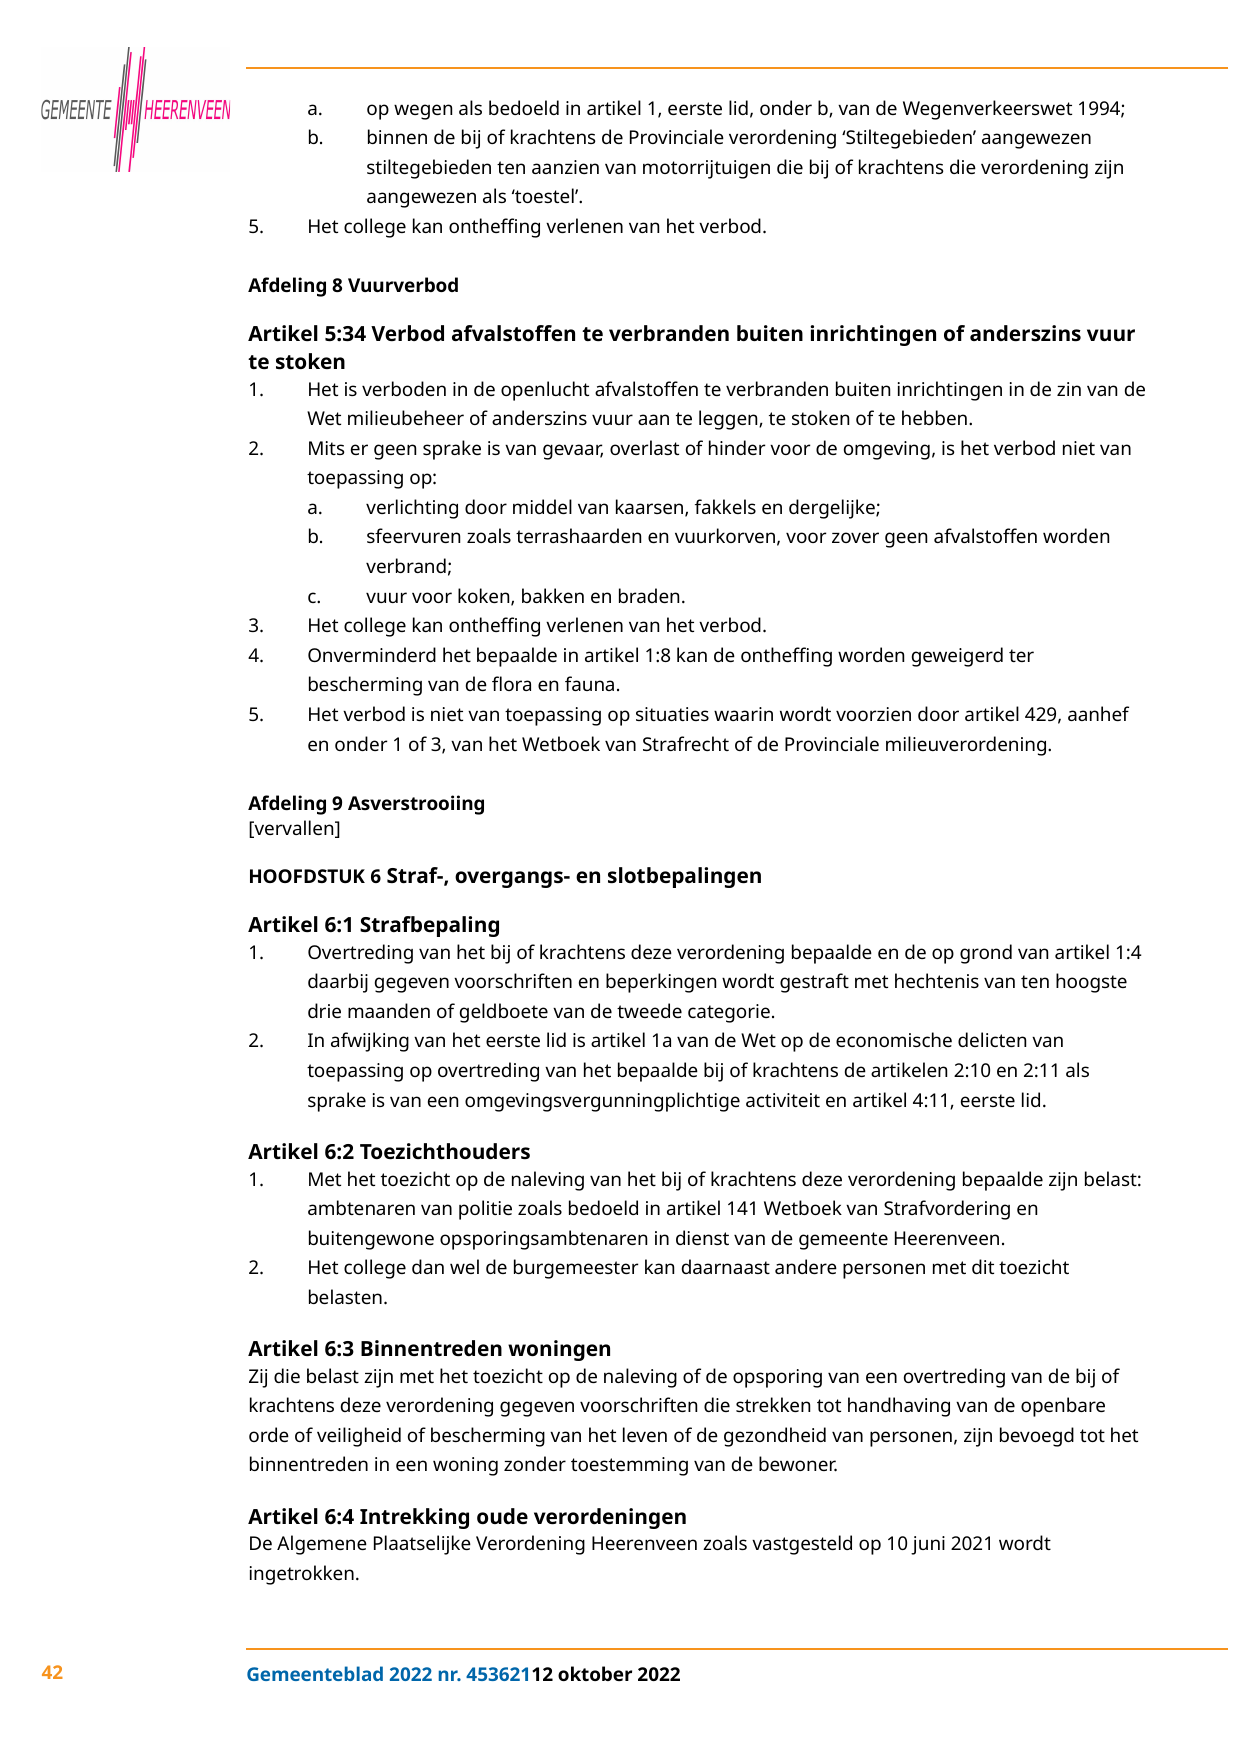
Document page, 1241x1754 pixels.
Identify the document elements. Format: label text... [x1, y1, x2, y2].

list verlichting door middel van kaarsen, fakkels en dergelijke; [307, 494, 1152, 520]
list Het verbod is niet van toepassing op situaties waarin wordt voorzien door artikel 429, aanhef en onder 1 of 3, van het Wetboek van Strafrecht of de Provinciale milieuverordening. [248, 701, 1152, 756]
list In afwijking van het eerste lid is artikel 1a van de Wet op de economische delicten van toepassing op overtreding van het bepaalde bij of krachtens de artikelen 2:10 en 2:11 als sprake is van een omgevingsvergunningplichtige activiteit en artikel 4:11, eerste lid. [248, 1028, 1152, 1113]
list vuur voor koken, bakken en braden. [307, 583, 1152, 608]
list op wegen als bedoeld in artikel 1, eerste lid, onder b, van de Wegenverkeerswet 1994; [307, 95, 1152, 121]
list Het is verboden in de openlucht afvalstoffen te verbranden buiten inrichtingen in de zin van de Wet milieubeheer of anderszins vuur aan te leggen, te stoken of te hebben. [248, 376, 1152, 431]
list Met het toezicht op de naleving van het bij of krachtens deze verordening bepaalde zijn belast: ambtenaren van politie zoals bedoeld in artikel 141 Wetboek van Strafvordering en buitengewone opsporingsambtenaren in dienst van de gemeente Heerenveen. [248, 1166, 1152, 1251]
text Artikel 6:1 Strafbepaling [248, 911, 1152, 939]
text [vervallen] [248, 816, 1152, 841]
list Het college kan ontheffing verlenen van het verbod. [248, 612, 1152, 638]
text Afdeling 8 Vuurverbod [248, 272, 1152, 298]
list Mits er geen sprake is van gevaar, overlast of hinder voor de omgeving, is het verbod niet van toepassing op: [248, 435, 1152, 490]
list Het college kan ontheffing verlenen van het verbod. [248, 213, 1152, 239]
list Het college dan wel de burgemeester kan daarnaast andere personen met dit toezicht belasten. [248, 1254, 1152, 1310]
text Artikel 6:4 Intrekking oude verordeningen [248, 1502, 1152, 1531]
list sfeervuren zoals terrashaarden en vuurkorven, voor zover geen afvalstoffen worden verbrand; [307, 524, 1152, 579]
text Artikel 6:3 Binnentreden woningen [248, 1334, 1152, 1363]
picture [41, 47, 231, 172]
list Onverminderd het bepaalde in artikel 1:8 kan de ontheffing worden geweigerd ter bescherming van de flora en fauna. [248, 642, 1152, 697]
text Artikel 5:34 Verbod afvalstoffen te verbranden buiten inrichtingen of anderszins vuur te stoken [248, 319, 1152, 376]
list binnen de bij of krachtens de Provinciale verordening ‘Stiltegebieden’ aangewezen stiltegebieden ten aanzien van motorrijtuigen die bij of krachtens die verordening zijn aangewezen als ‘toestel’. [307, 124, 1152, 209]
text De Algemene Plaatselijke Verordening Heerenveen zoals vastgesteld op 10 juni 2021 wordt ingetrokken. [248, 1531, 1152, 1586]
text Artikel 6:2 Toezichthouders [248, 1137, 1152, 1166]
text Afdeling 9 Asverstrooiing [248, 790, 1152, 816]
list Overtreding van het bij of krachtens deze verordening bepaalde en de op grond van artikel 1:4 daarbij gegeven voorschriften en beperkingen wordt gestraft met hechtenis van ten hoogste drie maanden of geldboete van de tweede categorie. [248, 939, 1152, 1024]
text HOOFDSTUK 6 Straf-, overgangs- en slotbepalingen [248, 861, 1152, 890]
text Zij die belast zijn met het toezicht op de naleving of de opsporing van een overtreding van de bij of krachtens deze verordening gegeven voorschriften die strekken tot handhaving van de openbare orde of veiligheid of bescherming van het leven of de gezondheid van personen, zijn bevoegd tot het binnentreden in een woning zonder toestemming van de bewoner. [248, 1363, 1152, 1477]
